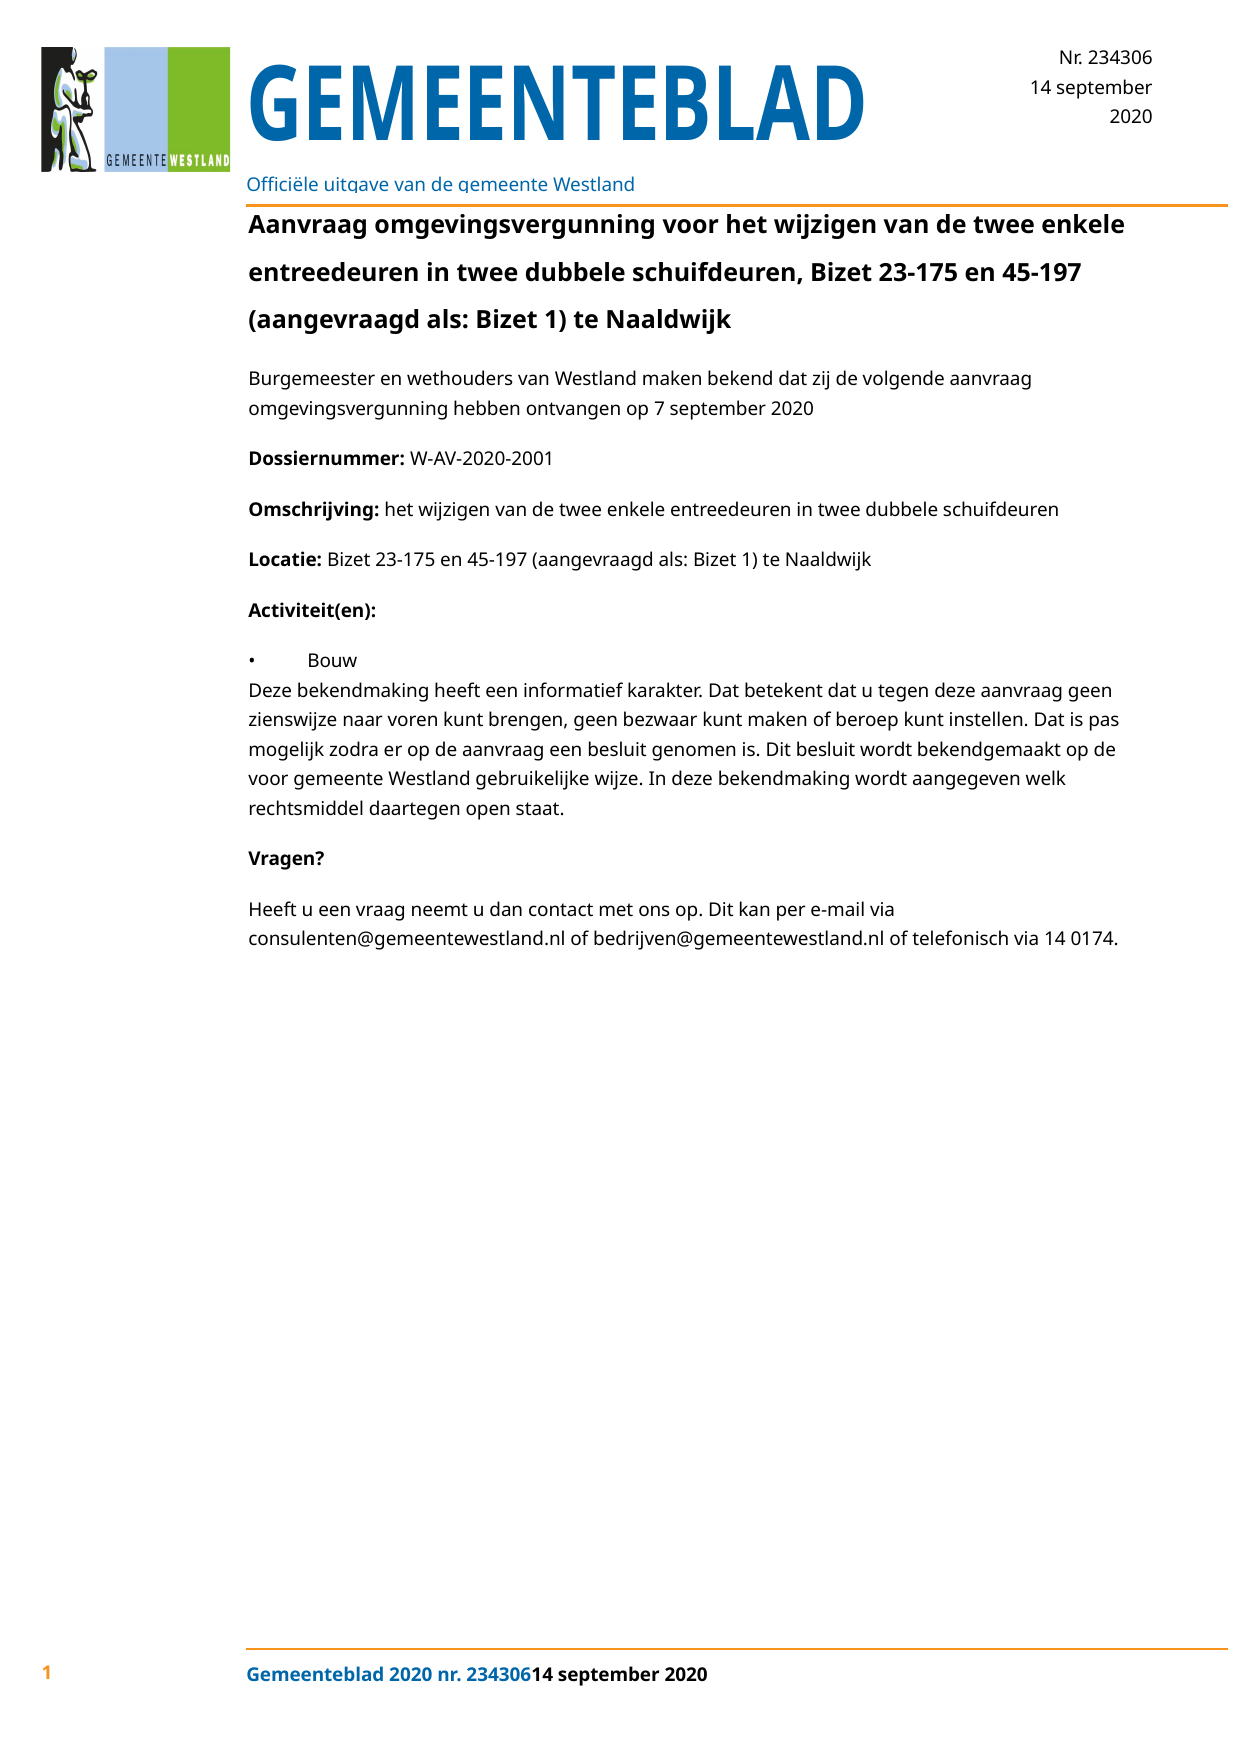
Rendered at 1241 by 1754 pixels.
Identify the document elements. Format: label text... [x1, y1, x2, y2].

text Dossiernummer: W-AV-2020-2001 [248, 446, 1152, 471]
text Deze bekendmaking heeft een informatief karakter. Dat betekent dat u tegen deze aanvraag geen zienswijze naar voren kunt brengen, geen bezwaar kunt maken of beroep kunt instellen. Dat is pas mogelijk zodra er op de aanvraag een besluit genomen is. Dit besluit wordt bekendgemaakt op de voor gemeente Westland gebruikelijke wijze. In deze bekendmaking wordt aangegeven welk rechtsmiddel daartegen open staat. [248, 677, 1152, 821]
text Activiteit(en): [248, 597, 1152, 622]
text Omschrijving: het wijzigen van de twee enkele entreedeuren in twee dubbele schuifdeuren [248, 496, 1152, 522]
text Vragen? [248, 846, 1152, 871]
picture [41, 47, 231, 172]
text Burgemeester en wethouders van Westland maken bekend dat zij de volgende aanvraag omgevingsvergunning hebben ontvangen op 7 september 2020 [248, 366, 1152, 421]
text Heeft u een vraag neemt u dan contact met ons op. Dit kan per e-mail via consulenten@gemeentewestland.nl of bedrijven@gemeentewestland.nl of telefonisch via 14 0174. [248, 896, 1152, 951]
list Bouw [248, 647, 1152, 673]
text Locatie: Bizet 23-175 en 45-197 (aangevraagd als: Bizet 1) te Naaldwijk [248, 546, 1152, 572]
text Aanvraag omgevingsvergunning voor het wijzigen van de twee enkele entreedeuren in twee dubbele schuifdeuren, Bizet 23-175 en 45-197 (aangevraagd als: Bizet 1) te Naaldwijk [248, 207, 1152, 336]
